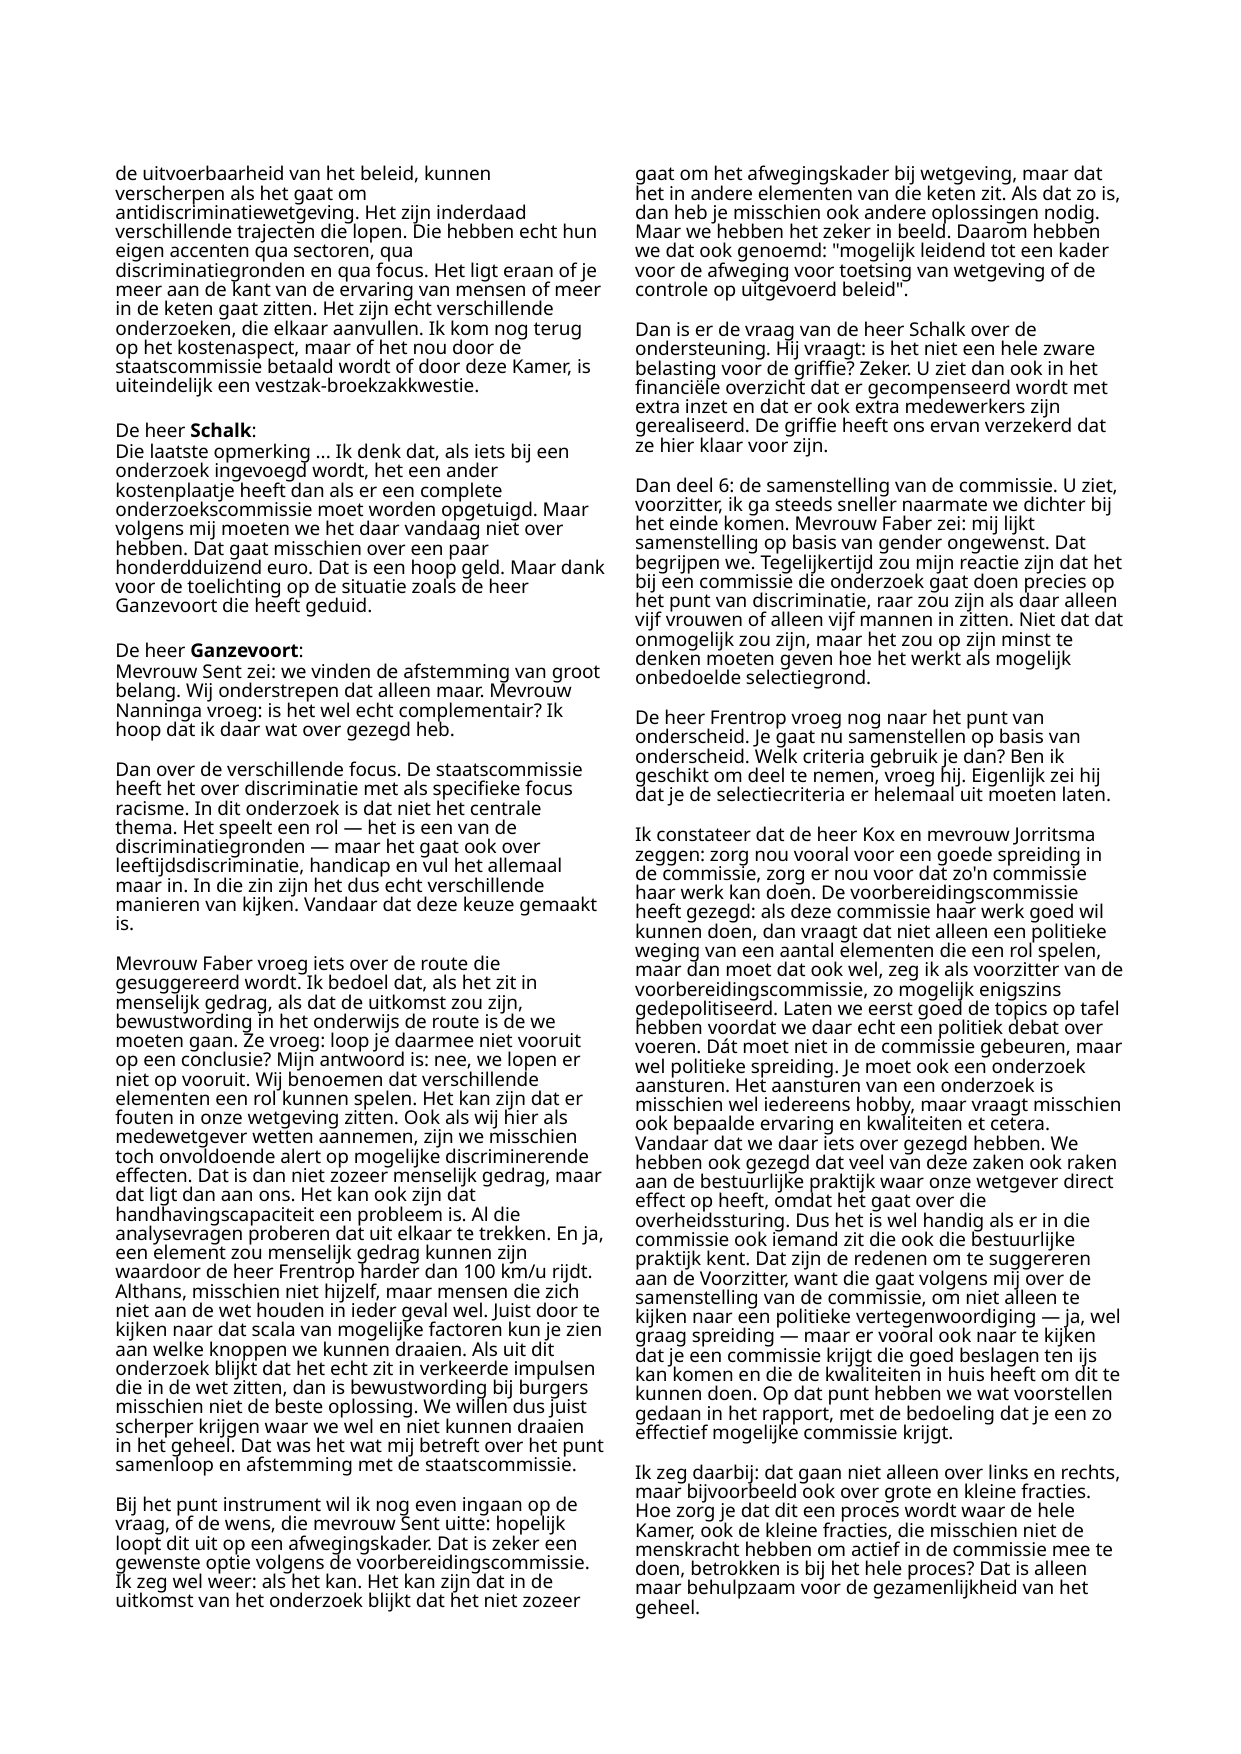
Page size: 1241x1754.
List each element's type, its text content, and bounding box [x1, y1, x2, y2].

text Mevrouw Faber vroeg iets over de route die gesuggereerd wordt. Ik bedoel dat, als het zit in menselijk gedrag, als dat de uitkomst zou zijn, bewustwording in het onderwijs de route is de we moeten gaan. Ze vroeg: loop je daarmee niet vooruit op een conclusie? Mijn antwoord is: nee, we lopen er niet op vooruit. Wij benoemen dat verschillende elementen een rol kunnen spelen. Het kan zijn dat er fouten in onze wetgeving zitten. Ook als wij hier als medewetgever wetten aannemen, zijn we misschien toch onvoldoende alert op mogelijke discriminerende effecten. Dat is dan niet zozeer menselijk gedrag, maar dat ligt dan aan ons. Het kan ook zijn dat handhavingscapaciteit een probleem is. Al die analysevragen proberen dat uit elkaar te trekken. En ja, een element zou menselijk gedrag kunnen zijn waardoor de heer Frentrop harder dan 100 km/u rijdt. Althans, misschien niet hijzelf, maar mensen die zich niet aan de wet houden in ieder geval wel. Juist door te kijken naar dat scala van mogelijke factoren kun je zien aan welke knoppen we kunnen draaien. Als uit dit onderzoek blijkt dat het echt zit in verkeerde impulsen die in de wet zitten, dan is bewustwording bij burgers misschien niet de beste oplossing. We willen dus juist scherper krijgen waar we wel en niet kunnen draaien in het geheel. Dat was het wat mij betreft over het punt samenloop en afstemming met de staatscommissie. [115, 955, 605, 1475]
text de uitvoerbaarheid van het beleid, kunnen verscherpen als het gaat om antidiscriminatiewetgeving. Het zijn inderdaad verschillende trajecten die lopen. Die hebben echt hun eigen accenten qua sectoren, qua discriminatiegronden en qua focus. Het ligt eraan of je meer aan de kant van de ervaring van mensen of meer in de keten gaat zitten. Het zijn echt verschillende onderzoeken, die elkaar aanvullen. Ik kom nog terug op het kostenaspect, maar of het nou door de staatscommissie betaald wordt of door deze Kamer, is uiteindelijk een vestzak-broekzakkwestie. [115, 165, 605, 397]
text Bij het punt instrument wil ik nog even ingaan op de vraag, of de wens, die mevrouw Sent uitte: hopelijk loopt dit uit op een afwegingskader. Dat is zeker een gewenste optie volgens de voorbereidingscommissie. Ik zeg wel weer: als het kan. Het kan zijn dat in de uitkomst van het onderzoek blijkt dat het niet zozeer [115, 1496, 605, 1612]
text Dan deel 6: de samenstelling van de commissie. U ziet, voorzitter, ik ga steeds sneller naarmate we dichter bij het einde komen. Mevrouw Faber zei: mij lijkt samenstelling op basis van gender ongewenst. Dat begrijpen we. Tegelijkertijd zou mijn reactie zijn dat het bij een commissie die onderzoek gaat doen precies op het punt van discriminatie, raar zou zijn als daar alleen vijf vrouwen of alleen vijf mannen in zitten. Niet dat dat onmogelijk zou zijn, maar het zou op zijn minst te denken moeten geven hoe het werkt als mogelijk onbedoelde selectiegrond. [635, 477, 1125, 688]
text De heer Frentrop vroeg nog naar het punt van onderscheid. Je gaat nu samenstellen op basis van onderscheid. Welk criteria gebruik je dan? Ben ik geschikt om deel te nemen, vroeg hij. Eigenlijk zei hij dat je de selectiecriteria er helemaal uit moeten laten. [635, 709, 1125, 806]
text gaat om het afwegingskader bij wetgeving, maar dat het in andere elementen van die keten zit. Als dat zo is, dan heb je misschien ook andere oplossingen nodig. Maar we hebben het zeker in beeld. Daarom hebben we dat ook genoemd: "mogelijk leidend tot een kader voor de afweging voor toetsing van wetgeving of de controle op uitgevoerd beleid". [635, 165, 1125, 300]
text De heer Ganzevoort: [115, 637, 605, 663]
text Dan is er de vraag van de heer Schalk over de ondersteuning. Hij vraagt: is het niet een hele zware belasting voor de griffie? Zeker. U ziet dan ook in het financiële overzicht dat er gecompenseerd wordt met extra inzet en dat er ook extra medewerkers zijn gerealiseerd. De griffie heeft ons ervan verzekerd dat ze hier klaar voor zijn. [635, 321, 1125, 456]
text Die laatste opmerking ... Ik denk dat, als iets bij een onderzoek ingevoegd wordt, het een ander kostenplaatje heeft dan als er een complete onderzoekscommissie moet worden opgetuigd. Maar volgens mij moeten we het daar vandaag niet over hebben. Dat gaat misschien over een paar honderdduizend euro. Dat is een hoop geld. Maar dank voor de toelichting op de situatie zoals de heer Ganzevoort die heeft geduid. [115, 443, 605, 617]
text Ik zeg daarbij: dat gaan niet alleen over links en rechts, maar bijvoorbeeld ook over grote en kleine fracties. Hoe zorg je dat dit een proces wordt waar de hele Kamer, ook de kleine fracties, die misschien niet de menskracht hebben om actief in de commissie mee te doen, betrokken is bij het hele proces? Dat is alleen maar behulpzaam voor de gezamenlijkheid van het geheel. [635, 1464, 1125, 1618]
text Dan over de verschillende focus. De staatscommissie heeft het over discriminatie met als specifieke focus racisme. In dit onderzoek is dat niet het centrale thema. Het speelt een rol — het is een van de discriminatiegronden — maar het gaat ook over leeftijdsdiscriminatie, handicap en vul het allemaal maar in. In die zin zijn het dus echt verschillende manieren van kijken. Vandaar dat deze keuze gemaakt is. [115, 761, 605, 934]
text De heer Schalk: [115, 417, 605, 443]
text Ik constateer dat de heer Kox en mevrouw Jorritsma zeggen: zorg nou vooral voor een goede spreiding in de commissie, zorg er nou voor dat zo'n commissie haar werk kan doen. De voorbereidingscommissie heeft gezegd: als deze commissie haar werk goed wil kunnen doen, dan vraagt dat niet alleen een politieke weging van een aantal elementen die een rol spelen, maar dan moet dat ook wel, zeg ik als voorzitter van de voorbereidingscommissie, zo mogelijk enigszins gedepolitiseerd. Laten we eerst goed de topics op tafel hebben voordat we daar echt een politiek debat over voeren. Dát moet niet in de commissie gebeuren, maar wel politieke spreiding. Je moet ook een onderzoek aansturen. Het aansturen van een onderzoek is misschien wel iedereens hobby, maar vraagt misschien ook bepaalde ervaring en kwaliteiten et cetera. Vandaar dat we daar iets over gezegd hebben. We hebben ook gezegd dat veel van deze zaken ook raken aan de bestuurlijke praktijk waar onze wetgever direct effect op heeft, omdat het gaat over die overheidssturing. Dus het is wel handig als er in die commissie ook iemand zit die ook die bestuurlijke praktijk kent. Dat zijn de redenen om te suggereren aan de Voorzitter, want die gaat volgens mij over de samenstelling van de commissie, om niet alleen te kijken naar een politieke vertegenwoordiging — ja, wel graag spreiding — maar er vooral ook naar te kijken dat je een commissie krijgt die goed beslagen ten ijs kan komen en die de kwaliteiten in huis heeft om dit te kunnen doen. Op dat punt hebben we wat voorstellen gedaan in het rapport, met de bedoeling dat je een zo effectief mogelijke commissie krijgt. [635, 826, 1125, 1443]
text Mevrouw Sent zei: we vinden de afstemming van groot belang. Wij onderstrepen dat alleen maar. Mevrouw Nanninga vroeg: is het wel echt complementair? Ik hoop dat ik daar wat over gezegd heb. [115, 663, 605, 740]
